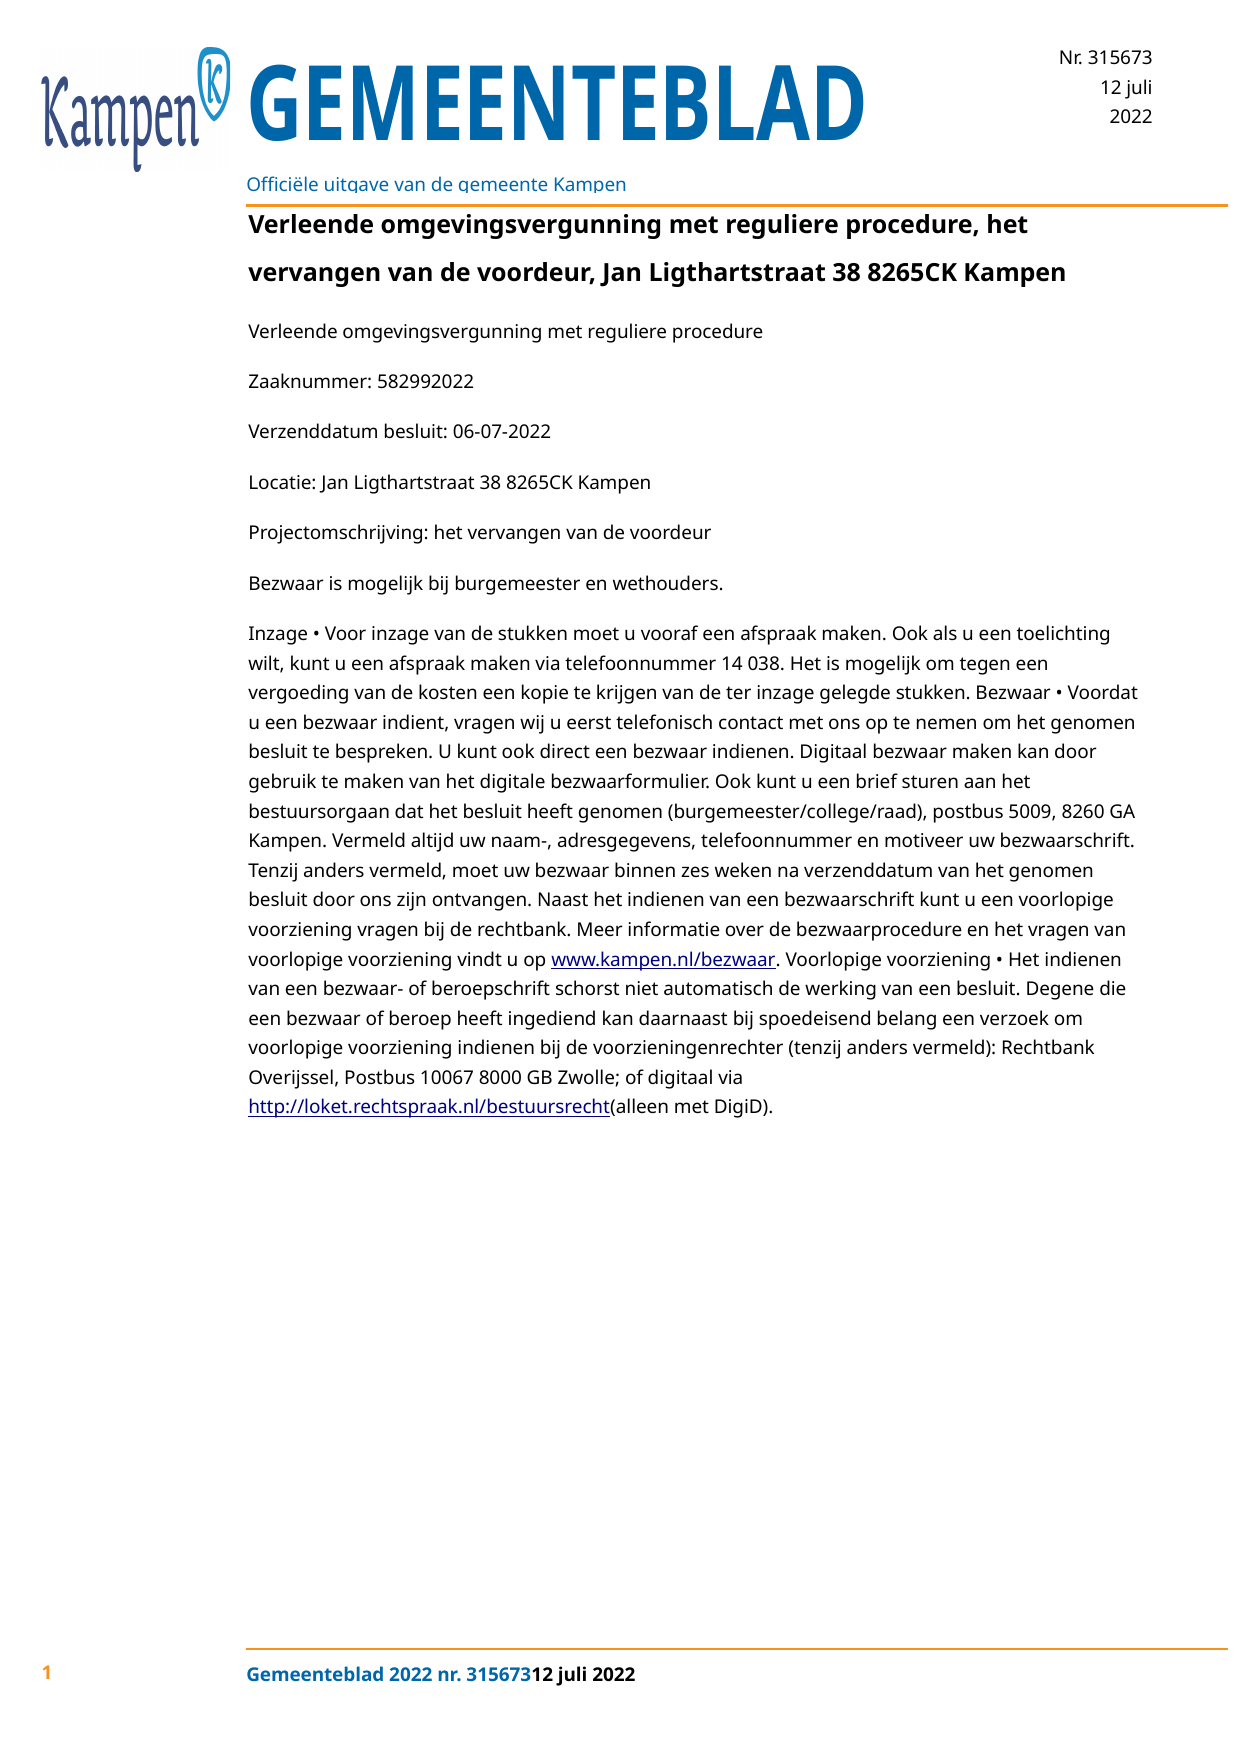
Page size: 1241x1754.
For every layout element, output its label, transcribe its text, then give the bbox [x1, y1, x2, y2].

picture [41, 47, 231, 172]
text Verleende omgevingsvergunning met reguliere procedure, het vervangen van de voordeur, Jan Ligthartstraat 38 8265CK Kampen [248, 207, 1152, 288]
text Verzenddatum besluit: 06-07-2022 [248, 419, 1152, 444]
text Inzage • Voor inzage van de stukken moet u vooraf een afspraak maken. Ook als u een toelichting wilt, kunt u een afspraak maken via telefoonnummer 14 038. Het is mogelijk om tegen een vergoeding van de kosten een kopie te krijgen van de ter inzage gelegde stukken. Bezwaar • Voordat u een bezwaar indient, vragen wij u eerst telefonisch contact met ons op te nemen om het genomen besluit te bespreken. U kunt ook direct een bezwaar indienen. Digitaal bezwaar maken kan door gebruik te maken van het digitale bezwaarformulier. Ook kunt u een brief sturen aan het bestuursorgaan dat het besluit heeft genomen (burgemeester/college/raad), postbus 5009, 8260 GA Kampen. Vermeld altijd uw naam-, adresgegevens, telefoonnummer en motiveer uw bezwaarschrift. Tenzij anders vermeld, moet uw bezwaar binnen zes weken na verzenddatum van het genomen besluit door ons zijn ontvangen. Naast het indienen van een bezwaarschrift kunt u een voorlopige voorziening vragen bij de rechtbank. Meer informatie over de bezwaarprocedure en het vragen van voorlopige voorziening vindt u op www.kampen.nl/bezwaar. Voorlopige voorziening • Het indienen van een bezwaar- of beroepschrift schorst niet automatisch de werking van een besluit. Degene die een bezwaar of beroep heeft ingediend kan daarnaast bij spoedeisend belang een verzoek om voorlopige voorziening indienen bij de voorzieningenrechter (tenzij anders vermeld): Rechtbank Overijssel, Postbus 10067 8000 GB Zwolle; of digitaal via http://loket.rechtspraak.nl/bestuursrecht(alleen met DigiD). [248, 620, 1152, 1119]
text Zaaknummer: 582992022 [248, 368, 1152, 394]
text Bezwaar is mogelijk bij burgemeester en wethouders. [248, 570, 1152, 596]
text Projectomschrijving: het vervangen van de voordeur [248, 519, 1152, 545]
text Verleende omgevingsvergunning met reguliere procedure [248, 318, 1152, 344]
text Locatie: Jan Ligthartstraat 38 8265CK Kampen [248, 469, 1152, 495]
